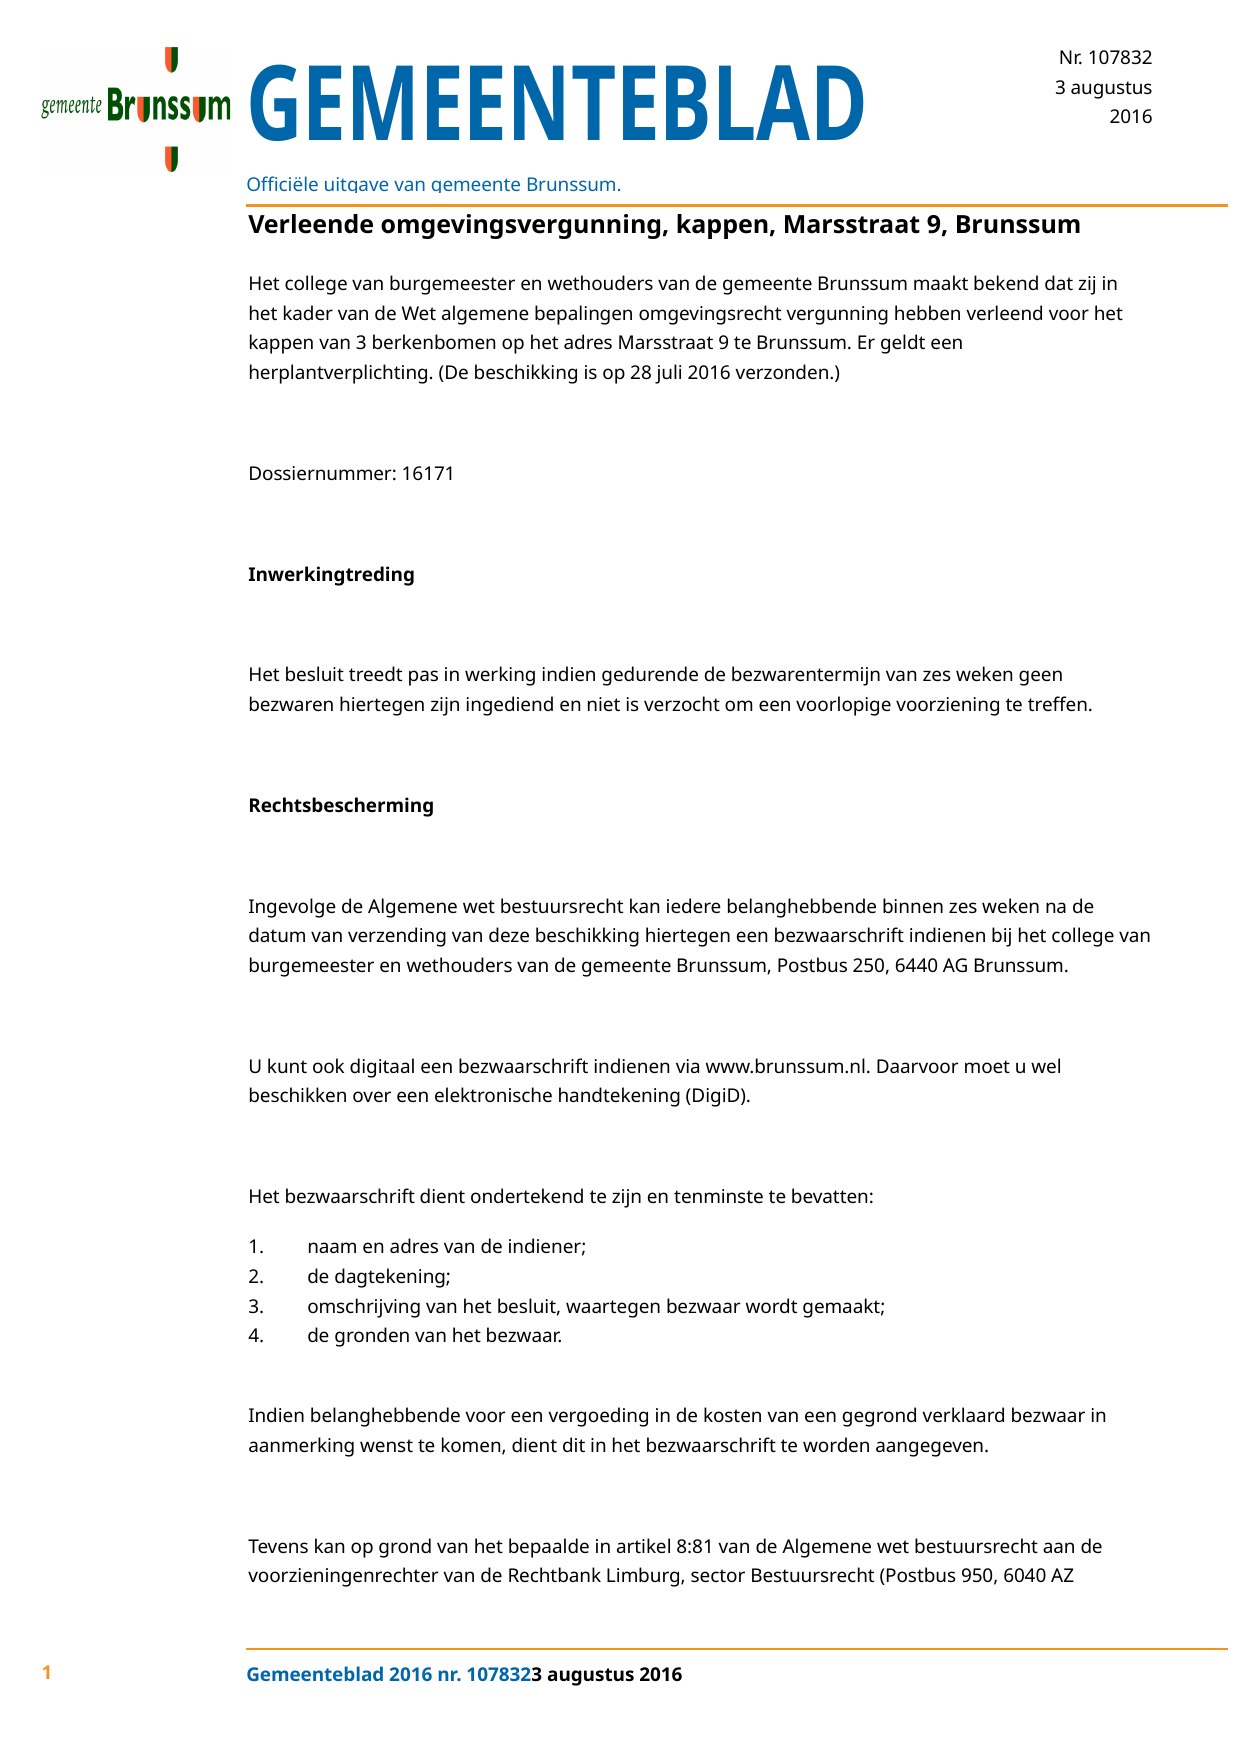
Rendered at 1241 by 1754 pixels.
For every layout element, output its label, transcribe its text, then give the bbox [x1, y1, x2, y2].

text U kunt ook digitaal een bezwaarschrift indienen via www.brunssum.nl. Daarvoor moet u wel beschikken over een elektronische handtekening (DigiD). [248, 1053, 1152, 1108]
text Het college van burgemeester en wethouders van de gemeente Brunssum maakt bekend dat zij in het kader van de Wet algemene bepalingen omgevingsrecht vergunning hebben verleend voor het kappen van 3 berkenbomen op het adres Marsstraat 9 te Brunssum. Er geldt een herplantverplichting. (De beschikking is op 28 juli 2016 verzonden.) [248, 270, 1152, 385]
text Verleende omgevingsvergunning, kappen, Marsstraat 9, Brunssum [248, 207, 1152, 241]
text Het bezwaarschrift dient ondertekend te zijn en tenminste te bevatten: [248, 1183, 1152, 1209]
text Indien belanghebbende voor een vergoeding in de kosten van een gegrond verklaard bezwaar in aanmerking wenst te komen, dient dit in het bezwaarschrift te worden aangegeven. [248, 1402, 1152, 1458]
text Tevens kan op grond van het bepaalde in artikel 8:81 van de Algemene wet bestuursrecht aan de voorzieningenrechter van de Rechtbank Limburg, sector Bestuursrecht (Postbus 950, 6040 AZ [248, 1533, 1152, 1588]
text Rechtsbescherming [248, 792, 1152, 818]
list naam en adres van de indiener; [248, 1234, 1152, 1259]
list omschrijving van het besluit, waartegen bezwaar wordt gemaakt; [248, 1293, 1152, 1318]
text Inwerkingtreding [248, 561, 1152, 586]
text Het besluit treedt pas in werking indien gedurende de bezwarentermijn van zes weken geen bezwaren hiertegen zijn ingediend en niet is verzocht om een voorlopige voorziening te treffen. [248, 662, 1152, 717]
list de gronden van het bezwaar. [248, 1322, 1152, 1348]
list de dagtekening; [248, 1263, 1152, 1289]
text Ingevolge de Algemene wet bestuursrecht kan iedere belanghebbende binnen zes weken na de datum van verzending van deze beschikking hiertegen een bezwaarschrift indienen bij het college van burgemeester en wethouders van de gemeente Brunssum, Postbus 250, 6440 AG Brunssum. [248, 893, 1152, 978]
picture [41, 47, 231, 172]
text Dossiernummer: 16171 [248, 460, 1152, 486]
